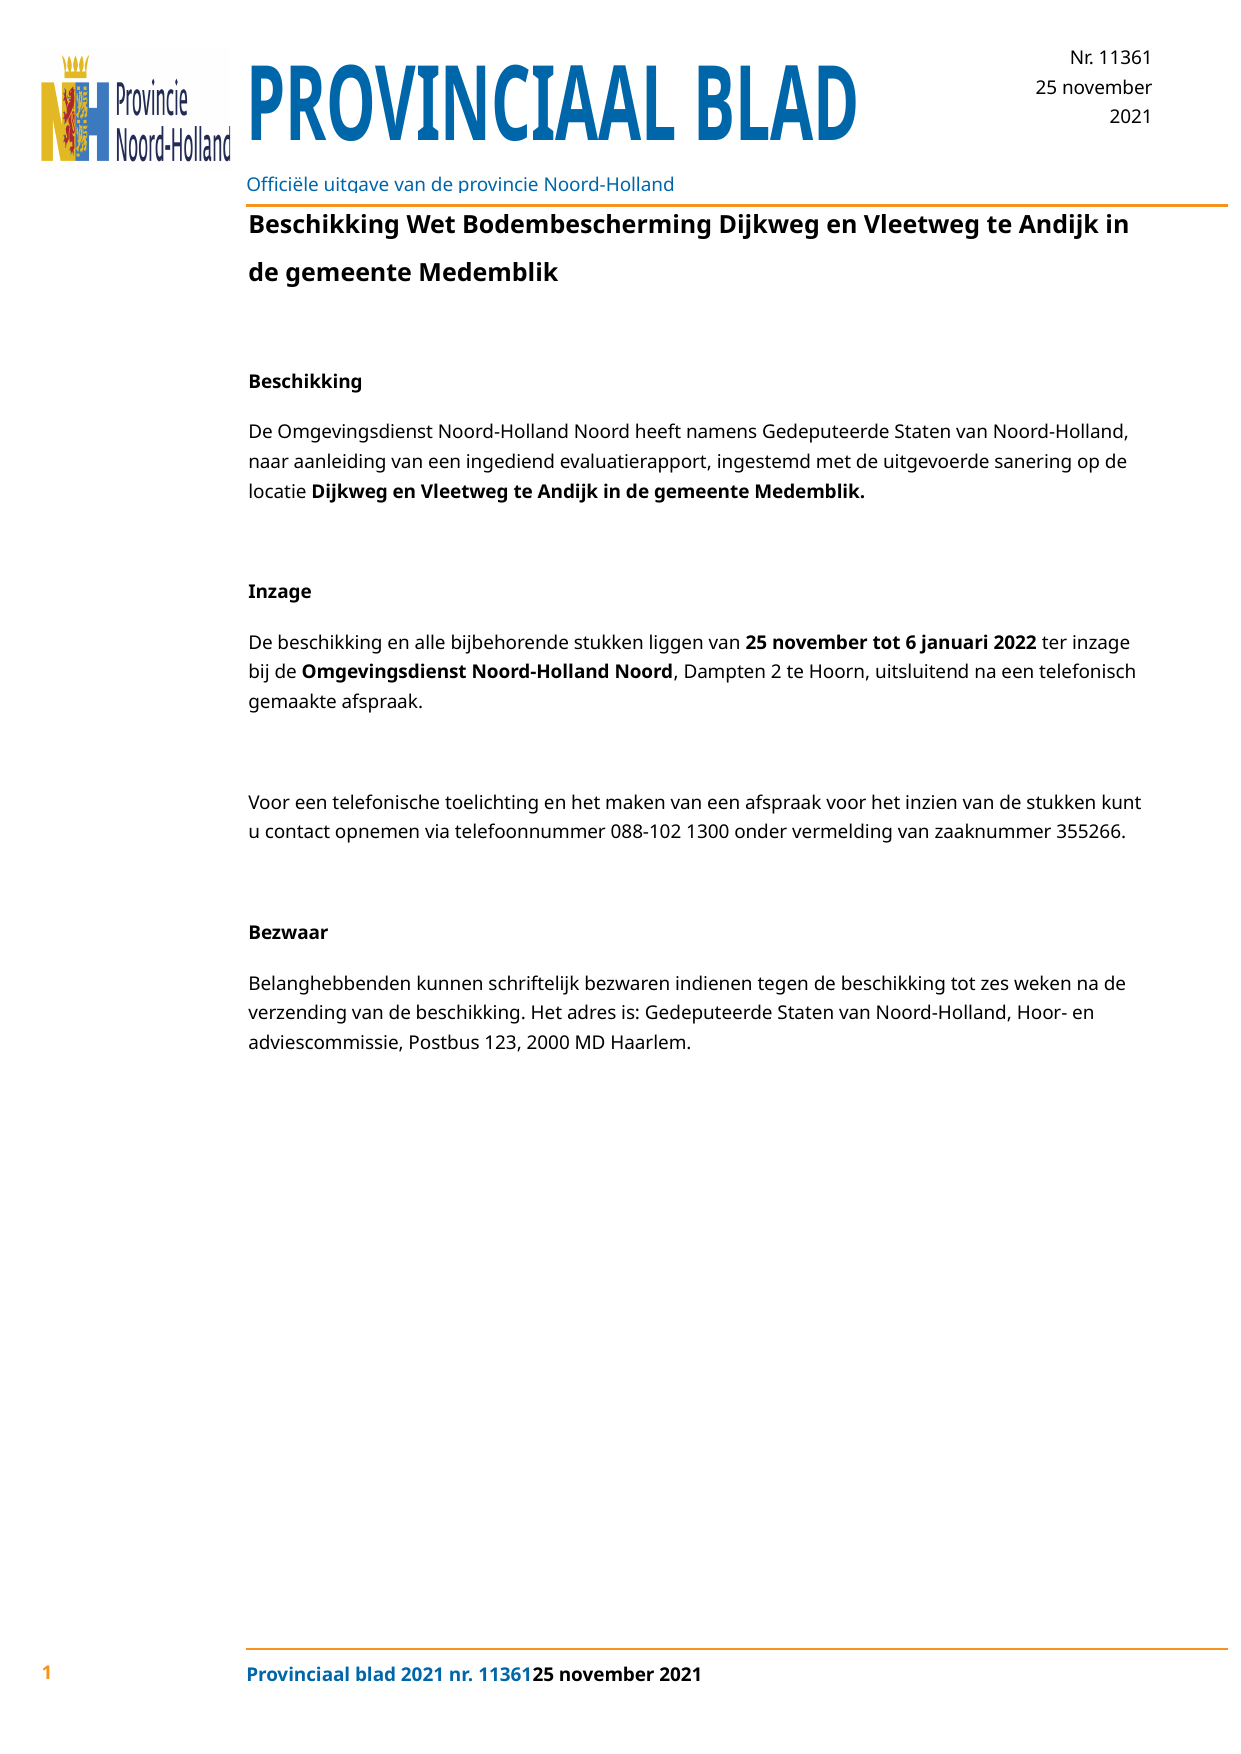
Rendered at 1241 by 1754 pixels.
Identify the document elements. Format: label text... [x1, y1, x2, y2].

text De Omgevingsdienst Noord-Holland Noord heeft namens Gedeputeerde Staten van Noord-Holland, naar aanleiding van een ingediend evaluatierapport, ingestemd met de uitgevoerde sanering op de locatie Dijkweg en Vleetweg te Andijk in de gemeente Medemblik. [248, 419, 1152, 504]
text Beschikking Wet Bodembescherming Dijkweg en Vleetweg te Andijk in de gemeente Medemblik [248, 207, 1152, 288]
text Bezwaar [248, 919, 1152, 945]
text De beschikking en alle bijbehorende stukken liggen van 25 november tot 6 januari 2022 ter inzage bij de Omgevingsdienst Noord-Holland Noord, Dampten 2 te Hoorn, uitsluitend na een telefonisch gemaakte afspraak. [248, 629, 1152, 714]
text Beschikking [248, 368, 1152, 394]
text Inzage [248, 579, 1152, 604]
text Belanghebbenden kunnen schriftelijk bezwaren indienen tegen de beschikking tot zes weken na de verzending van de beschikking. Het adres is: Gedeputeerde Staten van Noord-Holland, Hoor- en adviescommissie, Postbus 123, 2000 MD Haarlem. [248, 970, 1152, 1055]
text Voor een telefonische toelichting en het maken van een afspraak voor het inzien van de stukken kunt u contact opnemen via telefoonnummer 088-102 1300 onder vermelding van zaaknummer 355266. [248, 789, 1152, 844]
picture [41, 47, 231, 172]
